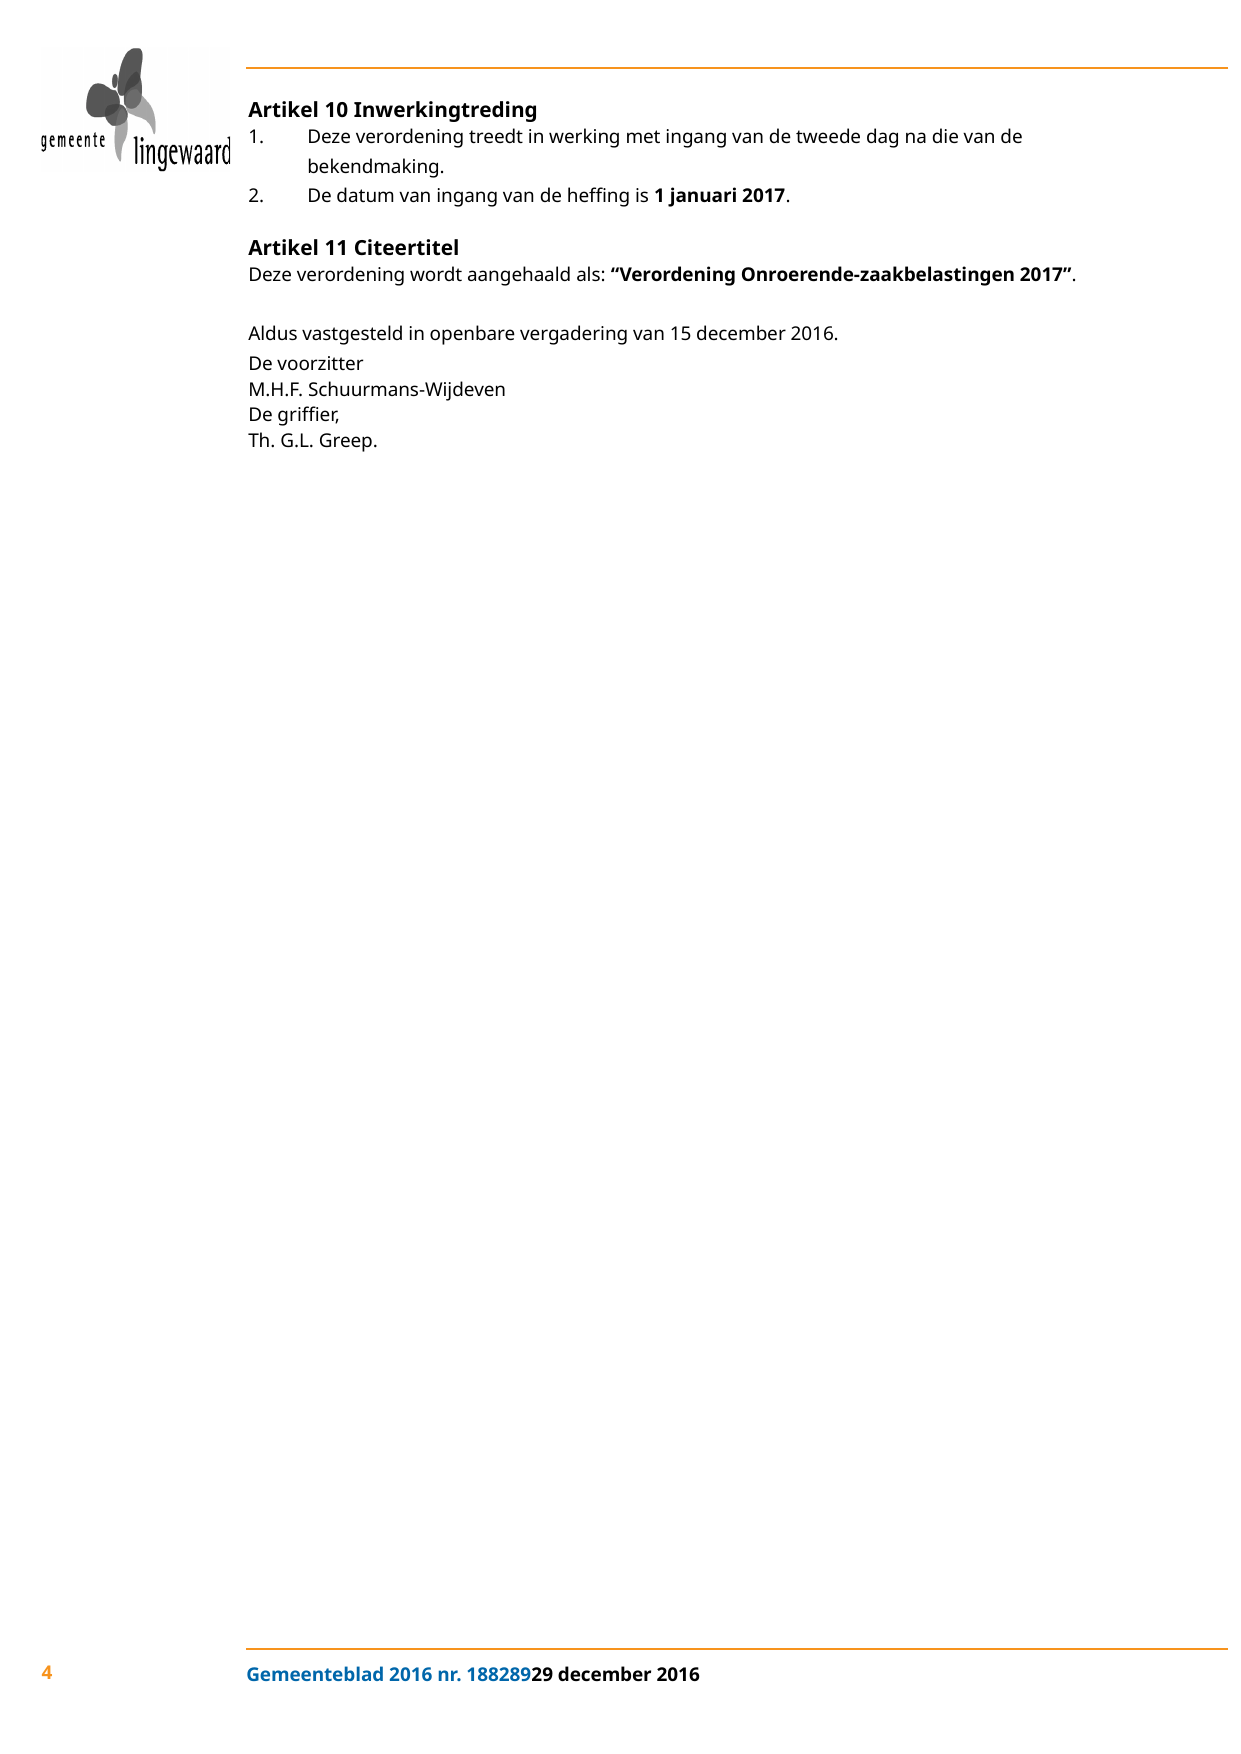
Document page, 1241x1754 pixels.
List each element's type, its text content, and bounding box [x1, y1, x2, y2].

text De voorzitter [248, 350, 1152, 376]
text Th. G.L. Greep. [248, 427, 1152, 453]
text Aldus vastgesteld in openbare vergadering van 15 december 2016. [248, 320, 1152, 346]
text Deze verordening wordt aangehaald als: “Verordening Onroerende-zaakbelastingen 2017”. [248, 261, 1152, 287]
text M.H.F. Schuurmans-Wijdeven [248, 376, 1152, 401]
list De datum van ingang van de heffing is 1 januari 2017. [248, 182, 1152, 208]
picture [41, 47, 231, 172]
text Artikel 10 Inwerkingtreding [248, 95, 1152, 123]
text De griffier, [248, 401, 1152, 427]
list Deze verordening treedt in werking met ingang van de tweede dag na die van de bekendmaking. [248, 123, 1152, 178]
text Artikel 11 Citeertitel [248, 233, 1152, 261]
